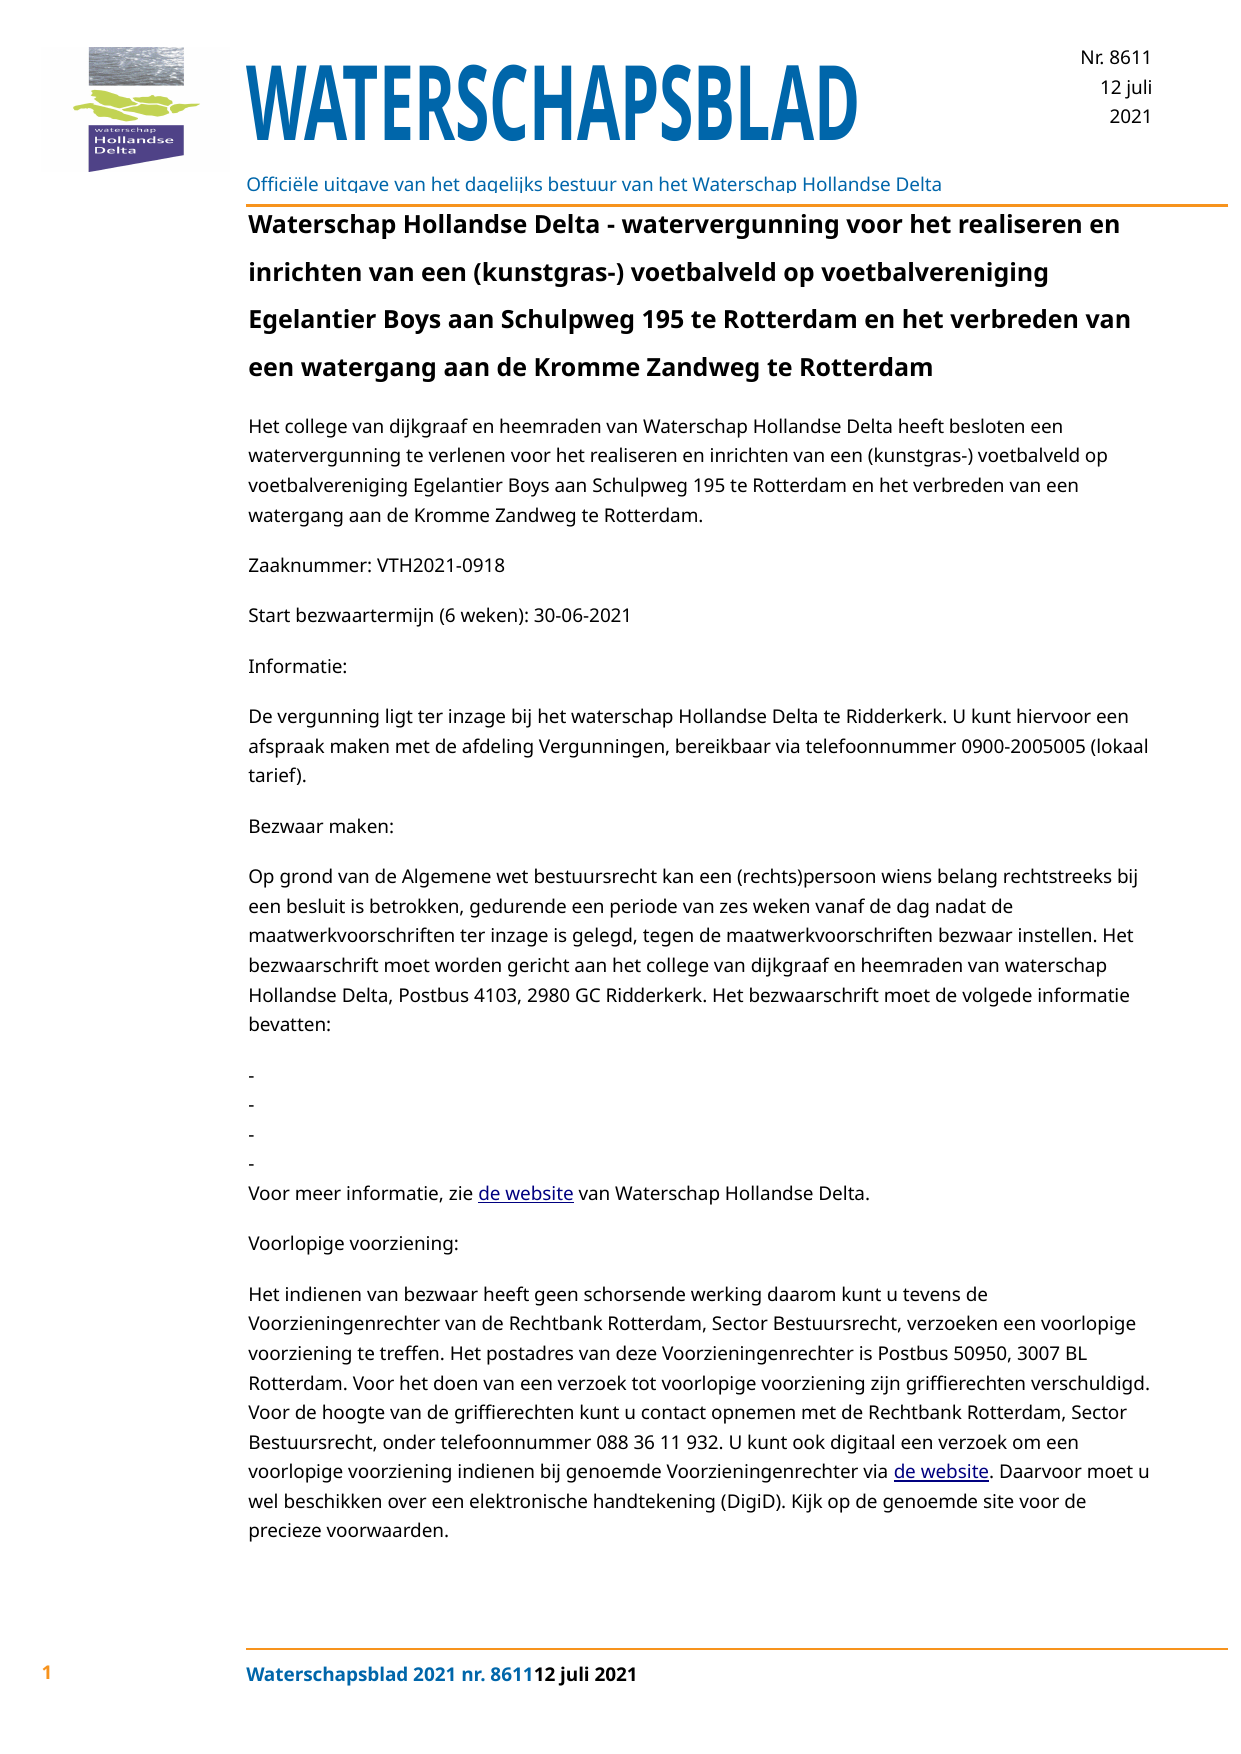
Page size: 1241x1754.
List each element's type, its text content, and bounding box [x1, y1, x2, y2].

text Op grond van de Algemene wet bestuursrecht kan een (rechts)persoon wiens belang rechtstreeks bij een besluit is betrokken, gedurende een periode van zes weken vanaf de dag nadat de maatwerkvoorschriften ter inzage is gelegd, tegen de maatwerkvoorschriften bezwaar instellen. Het bezwaarschrift moet worden gericht aan het college van dijkgraaf en heemraden van waterschap Hollandse Delta, Postbus 4103, 2980 GC Ridderkerk. Het bezwaarschrift moet de volgede informatie bevatten: [248, 863, 1152, 1037]
text Voorlopige voorziening: [248, 1231, 1152, 1256]
text Het indienen van bezwaar heeft geen schorsende werking daarom kunt u tevens de Voorzieningenrechter van de Rechtbank Rotterdam, Sector Bestuursrecht, verzoeken een voorlopige voorziening te treffen. Het postadres van deze Voorzieningenrechter is Postbus 50950, 3007 BL Rotterdam. Voor het doen van een verzoek tot voorlopige voorziening zijn griffierechten verschuldigd. Voor de hoogte van de griffierechten kunt u contact opnemen met de Rechtbank Rotterdam, Sector Bestuursrecht, onder telefoonnummer 088 36 11 932. U kunt ook digitaal een verzoek om een voorlopige voorziening indienen bij genoemde Voorzieningenrechter via de website. Daarvoor moet u wel beschikken over een elektronische handtekening (DigiD). Kijk op de genoemde site voor de precieze voorwaarden. [248, 1281, 1152, 1543]
text Bezwaar maken: [248, 813, 1152, 839]
picture [41, 47, 231, 172]
text De vergunning ligt ter inzage bij het waterschap Hollandse Delta te Ridderkerk. U kunt hiervoor een afspraak maken met de afdeling Vergunningen, bereikbaar via telefoonnummer 0900-2005005 (lokaal tarief). [248, 703, 1152, 788]
text Voor meer informatie, zie de website van Waterschap Hollandse Delta. [248, 1180, 1152, 1206]
text Start bezwaartermijn (6 weken): 30-06-2021 [248, 603, 1152, 628]
text Zaaknummer: VTH2021-0918 [248, 552, 1152, 578]
text Informatie: [248, 653, 1152, 679]
text Waterschap Hollandse Delta - watervergunning voor het realiseren en inrichten van een (kunstgras-) voetbalveld op voetbalvereniging Egelantier Boys aan Schulpweg 195 te Rotterdam en het verbreden van een watergang aan de Kromme Zandweg te Rotterdam [248, 207, 1152, 384]
text Het college van dijkgraaf en heemraden van Waterschap Hollandse Delta heeft besloten een watervergunning te verlenen voor het realiseren en inrichten van een (kunstgras-) voetbalveld op voetbalvereniging Egelantier Boys aan Schulpweg 195 te Rotterdam en het verbreden van een watergang aan de Kromme Zandweg te Rotterdam. [248, 413, 1152, 528]
